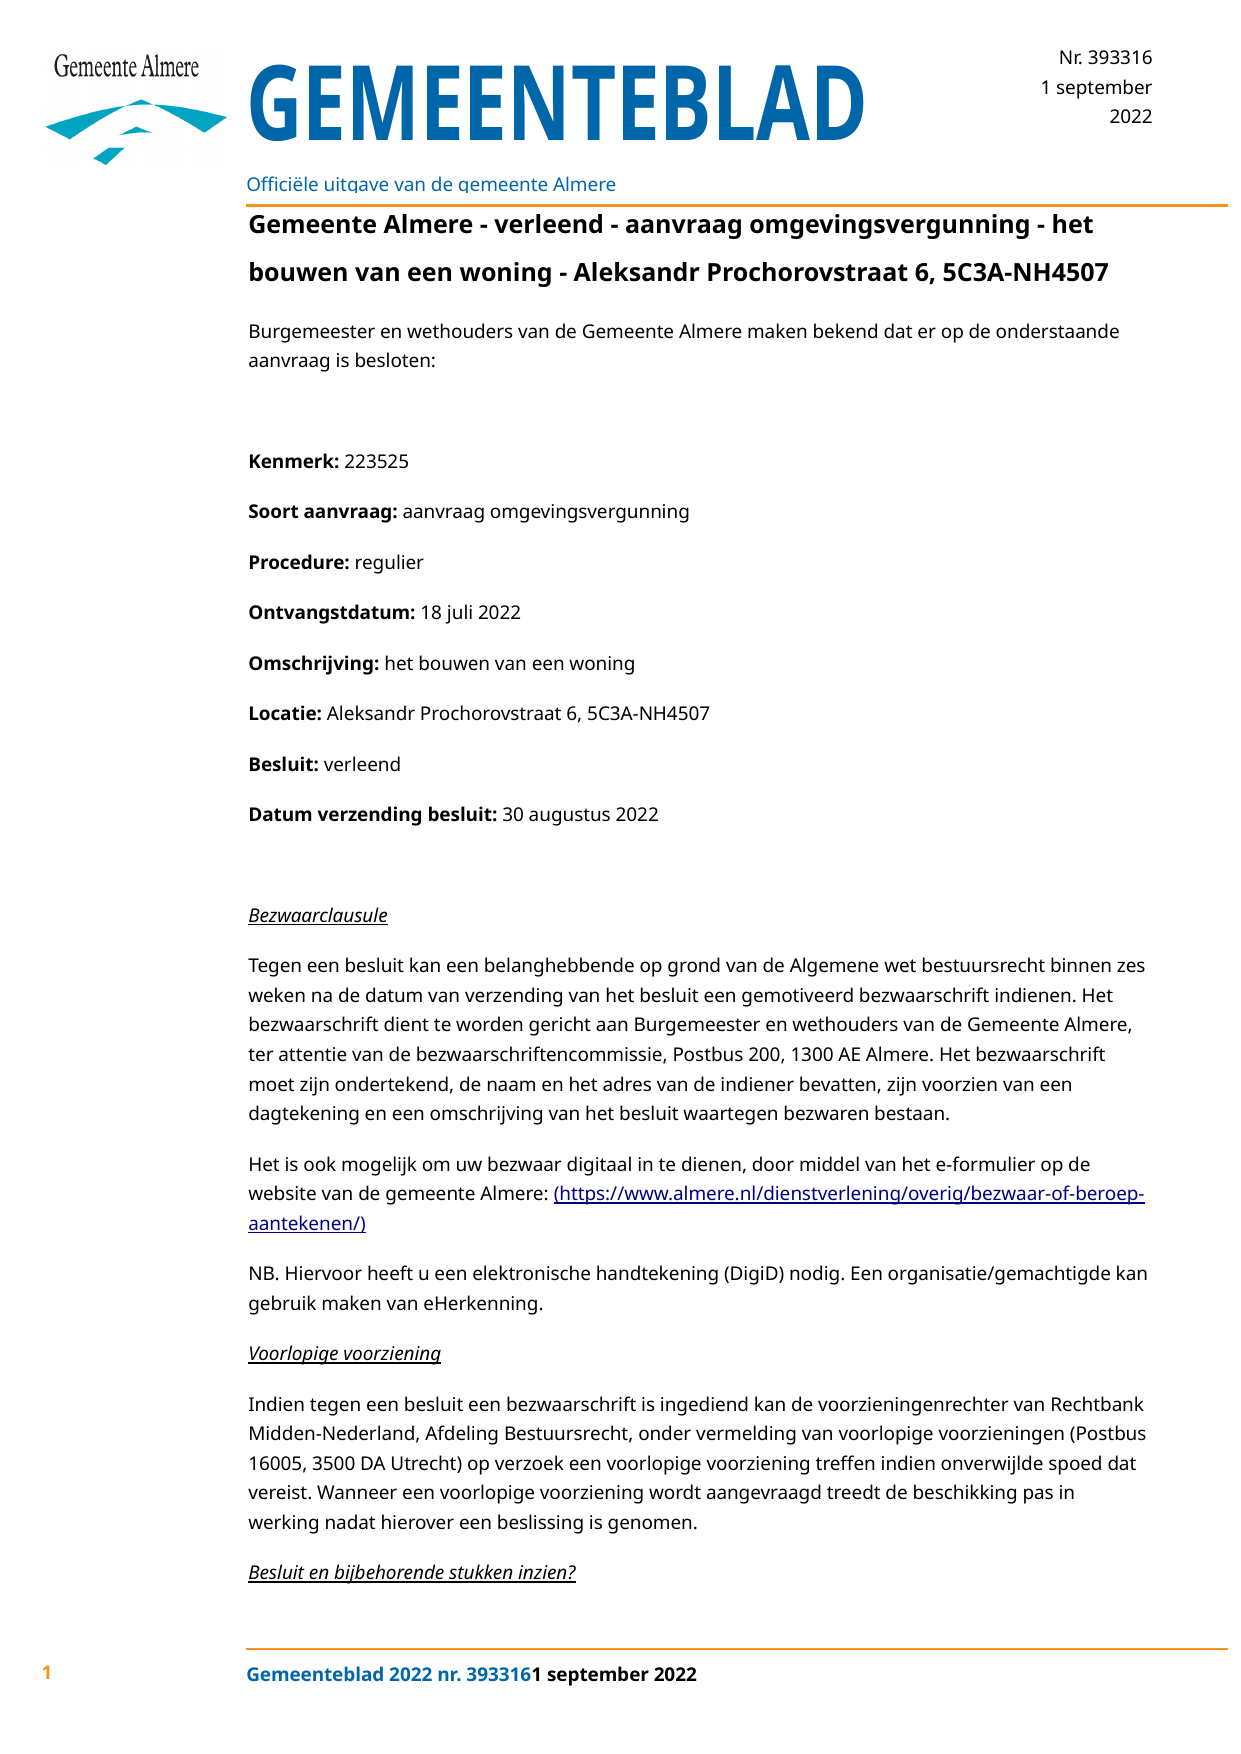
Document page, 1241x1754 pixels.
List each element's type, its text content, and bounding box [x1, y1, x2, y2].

text Procedure: regulier [248, 549, 1152, 575]
text Datum verzending besluit: 30 augustus 2022 [248, 801, 1152, 827]
text Omschrijving: het bouwen van een woning [248, 650, 1152, 676]
text Burgemeester en wethouders van de Gemeente Almere maken bekend dat er op de onderstaande aanvraag is besloten: [248, 318, 1152, 373]
text Soort aanvraag: aanvraag omgevingsvergunning [248, 499, 1152, 524]
picture [41, 47, 231, 172]
text Kenmerk: 223525 [248, 448, 1152, 474]
text Tegen een besluit kan een belanghebbende op grond van de Algemene wet bestuursrecht binnen zes weken na de datum van verzending van het besluit een gemotiveerd bezwaarschrift indienen. Het bezwaarschrift dient te worden gericht aan Burgemeester en wethouders van de Gemeente Almere, ter attentie van de bezwaarschriftencommissie, Postbus 200, 1300 AE Almere. Het bezwaarschrift moet zijn ondertekend, de naam en het adres van de indiener bevatten, zijn voorzien van een dagtekening en een omschrijving van het besluit waartegen bezwaren bestaan. [248, 952, 1152, 1126]
text Voorlopige voorziening [248, 1340, 1152, 1366]
text Locatie: Aleksandr Prochorovstraat 6, 5C3A-NH4507 [248, 700, 1152, 726]
text Indien tegen een besluit een bezwaarschrift is ingediend kan de voorzieningenrechter van Rechtbank Midden-Nederland, Afdeling Bestuursrecht, onder vermelding van voorlopige voorzieningen (Postbus 16005, 3500 DA Utrecht) op verzoek een voorlopige voorziening treffen indien onverwijlde spoed dat vereist. Wanneer een voorlopige voorziening wordt aangevraagd treedt de beschikking pas in werking nadat hierover een beslissing is genomen. [248, 1391, 1152, 1535]
text Gemeente Almere - verleend - aanvraag omgevingsvergunning - het bouwen van een woning - Aleksandr Prochorovstraat 6, 5C3A-NH4507 [248, 207, 1152, 288]
text Besluit en bijbehorende stukken inzien? [248, 1559, 1152, 1585]
text Bezwaarclausule [248, 902, 1152, 928]
text Het is ook mogelijk om uw bezwaar digitaal in te dienen, door middel van het e-formulier op de website van de gemeente Almere: (https://www.almere.nl/dienstverlening/overig/bezwaar-of-beroep-aantekenen/) [248, 1151, 1152, 1236]
text Ontvangstdatum: 18 juli 2022 [248, 599, 1152, 625]
text Besluit: verleend [248, 751, 1152, 777]
text NB. Hiervoor heeft u een elektronische handtekening (DigiD) nodig. Een organisatie/gemachtigde kan gebruik maken van eHerkenning. [248, 1260, 1152, 1316]
